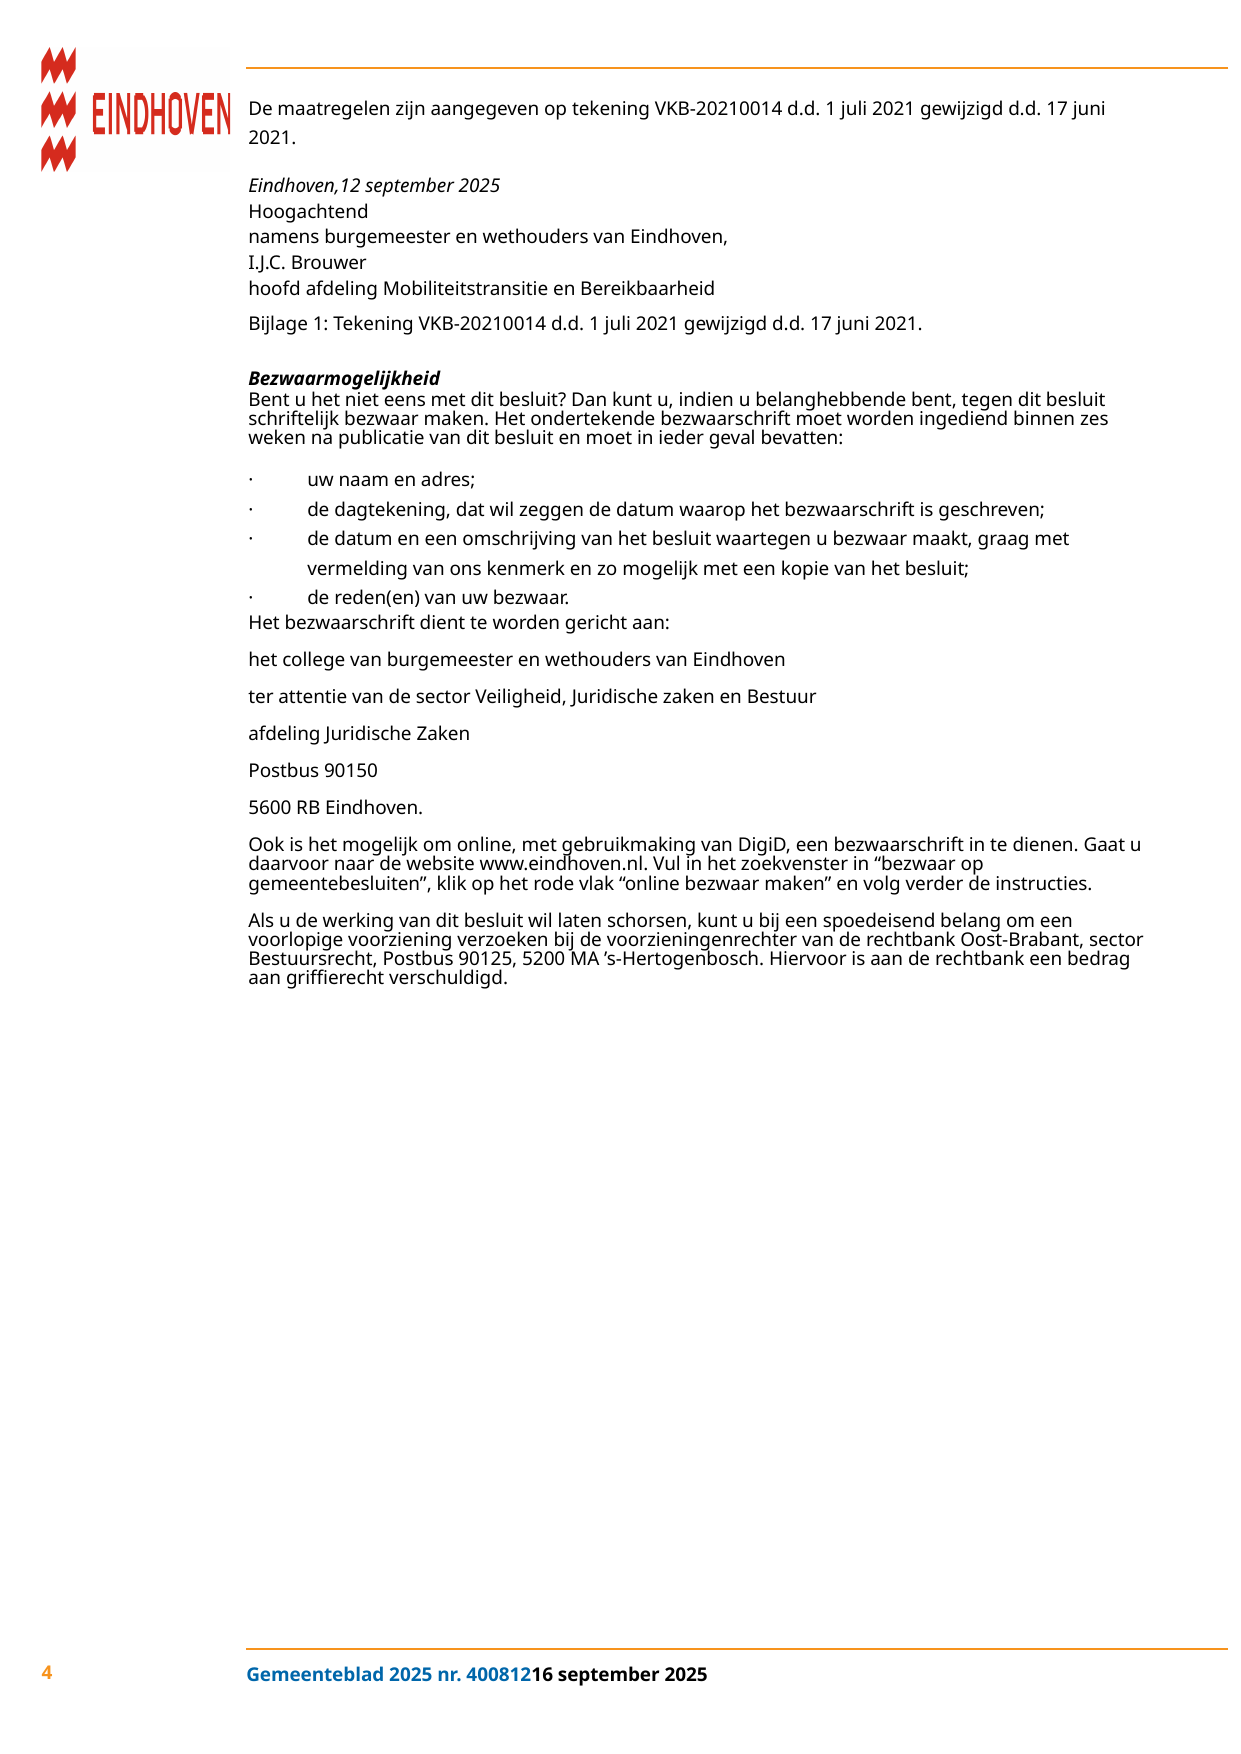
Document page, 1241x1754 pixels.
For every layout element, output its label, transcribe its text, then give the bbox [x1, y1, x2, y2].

text Bezwaarmogelijkheid [248, 365, 1152, 391]
list de reden(en) van uw bezwaar. [248, 584, 1152, 610]
text ter attentie van de sector Veiligheid, Juridische zaken en Bestuur [248, 688, 1152, 707]
text I.J.C. Brouwer [248, 249, 1152, 275]
text De maatregelen zijn aangegeven op tekening VKB-20210014 d.d. 1 juli 2021 gewijzigd d.d. 17 juni 2021. [248, 95, 1152, 150]
text Bijlage 1: Tekening VKB-20210014 d.d. 1 juli 2021 gewijzigd d.d. 17 juni 2021. [248, 314, 1152, 334]
text 5600 RB Eindhoven. [248, 799, 1152, 818]
text het college van burgemeester en wethouders van Eindhoven [248, 651, 1152, 670]
text Bent u het niet eens met dit besluit? Dan kunt u, indien u belanghebbende bent, tegen dit besluit schriftelijk bezwaar maken. Het ondertekende bezwaarschrift moet worden ingediend binnen zes weken na publicatie van dit besluit en moet in ieder geval bevatten: [248, 391, 1152, 448]
list de dagtekening, dat wil zeggen de datum waarop het bezwaarschrift is geschreven; [248, 496, 1152, 522]
picture [41, 47, 231, 172]
text Postbus 90150 [248, 762, 1152, 781]
text Als u de werking van dit besluit wil laten schorsen, kunt u bij een spoedeisend belang om een voorlopige voorziening verzoeken bij de voorzieningenrechter van de rechtbank Oost-Brabant, sector Bestuursrecht, Postbus 90125, 5200 MA ’s-Hertogenbosch. Hiervoor is aan de rechtbank een bedrag aan griffierecht verschuldigd. [248, 912, 1152, 989]
text hoofd afdeling Mobiliteitstransitie en Bereikbaarheid [248, 275, 1152, 301]
text Eindhoven,12 september 2025 [248, 172, 1152, 198]
text namens burgemeester en wethouders van Eindhoven, [248, 224, 1152, 249]
list uw naam en adres; [248, 466, 1152, 492]
text Het bezwaarschrift dient te worden gericht aan: [248, 614, 1152, 633]
list de datum en een omschrijving van het besluit waartegen u bezwaar maakt, graag met vermelding van ons kenmerk en zo mogelijk met een kopie van het besluit; [248, 525, 1152, 581]
text afdeling Juridische Zaken [248, 725, 1152, 744]
text Ook is het mogelijk om online, met gebruikmaking van DigiD, een bezwaarschrift in te dienen. Gaat u daarvoor naar de website www.eindhoven.nl. Vul in het zoekvenster in “bezwaar op gemeentebesluiten”, klik op het rode vlak “online bezwaar maken” en volg verder de instructies. [248, 836, 1152, 894]
text Hoogachtend [248, 198, 1152, 224]
